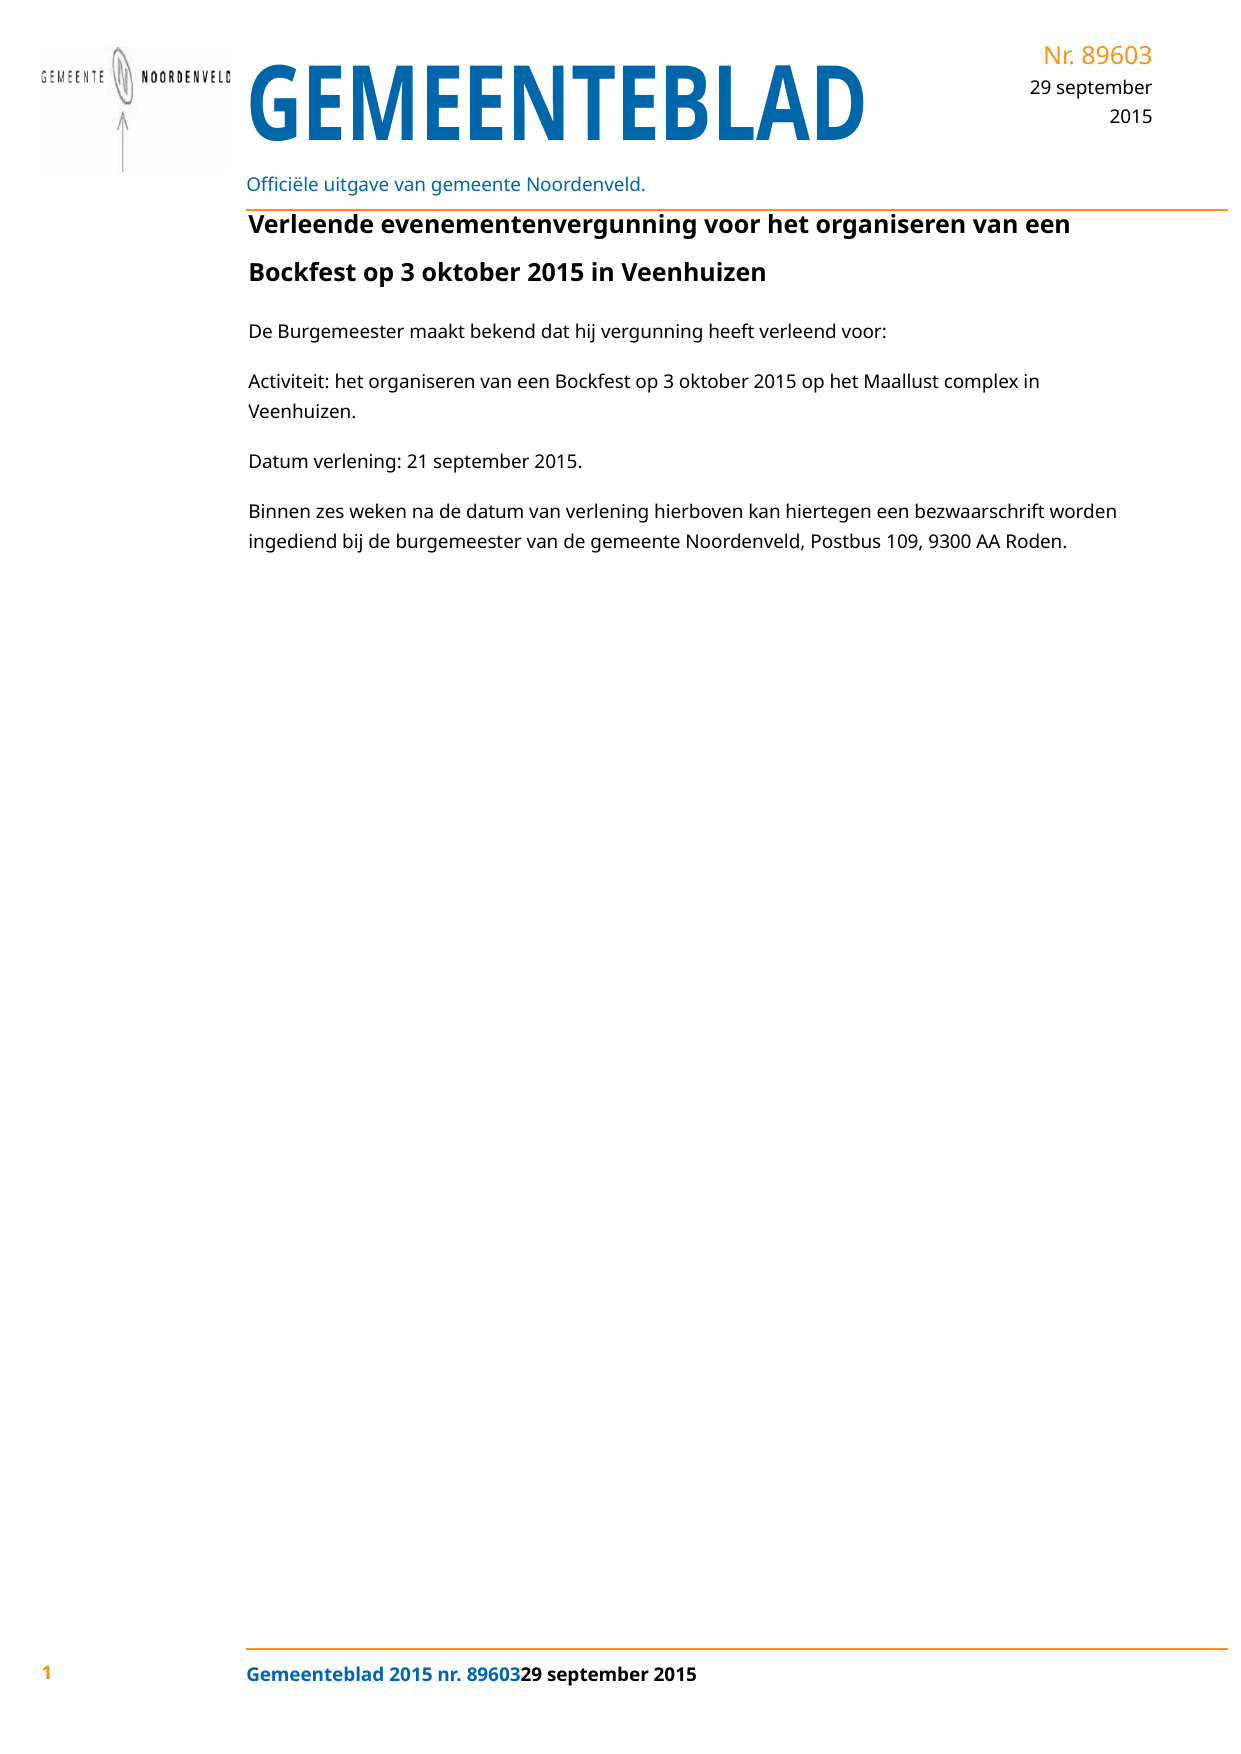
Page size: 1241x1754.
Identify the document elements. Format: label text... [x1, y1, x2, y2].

text De Burgemeester maakt bekend dat hij vergunning heeft verleend voor: [248, 318, 1152, 344]
text Verleende evenementenvergunning voor het organiseren van een Bockfest op 3 oktober 2015 in Veenhuizen [248, 211, 1152, 288]
picture [41, 47, 231, 172]
text Binnen zes weken na de datum van verlening hierboven kan hiertegen een bezwaarschrift worden ingediend bij de burgemeester van de gemeente Noordenveld, Postbus 109, 9300 AA Roden. [248, 499, 1152, 554]
text Datum verlening: 21 september 2015. [248, 448, 1152, 474]
text Activiteit: het organiseren van een Bockfest op 3 oktober 2015 op het Maallust complex in Veenhuizen. [248, 368, 1152, 424]
